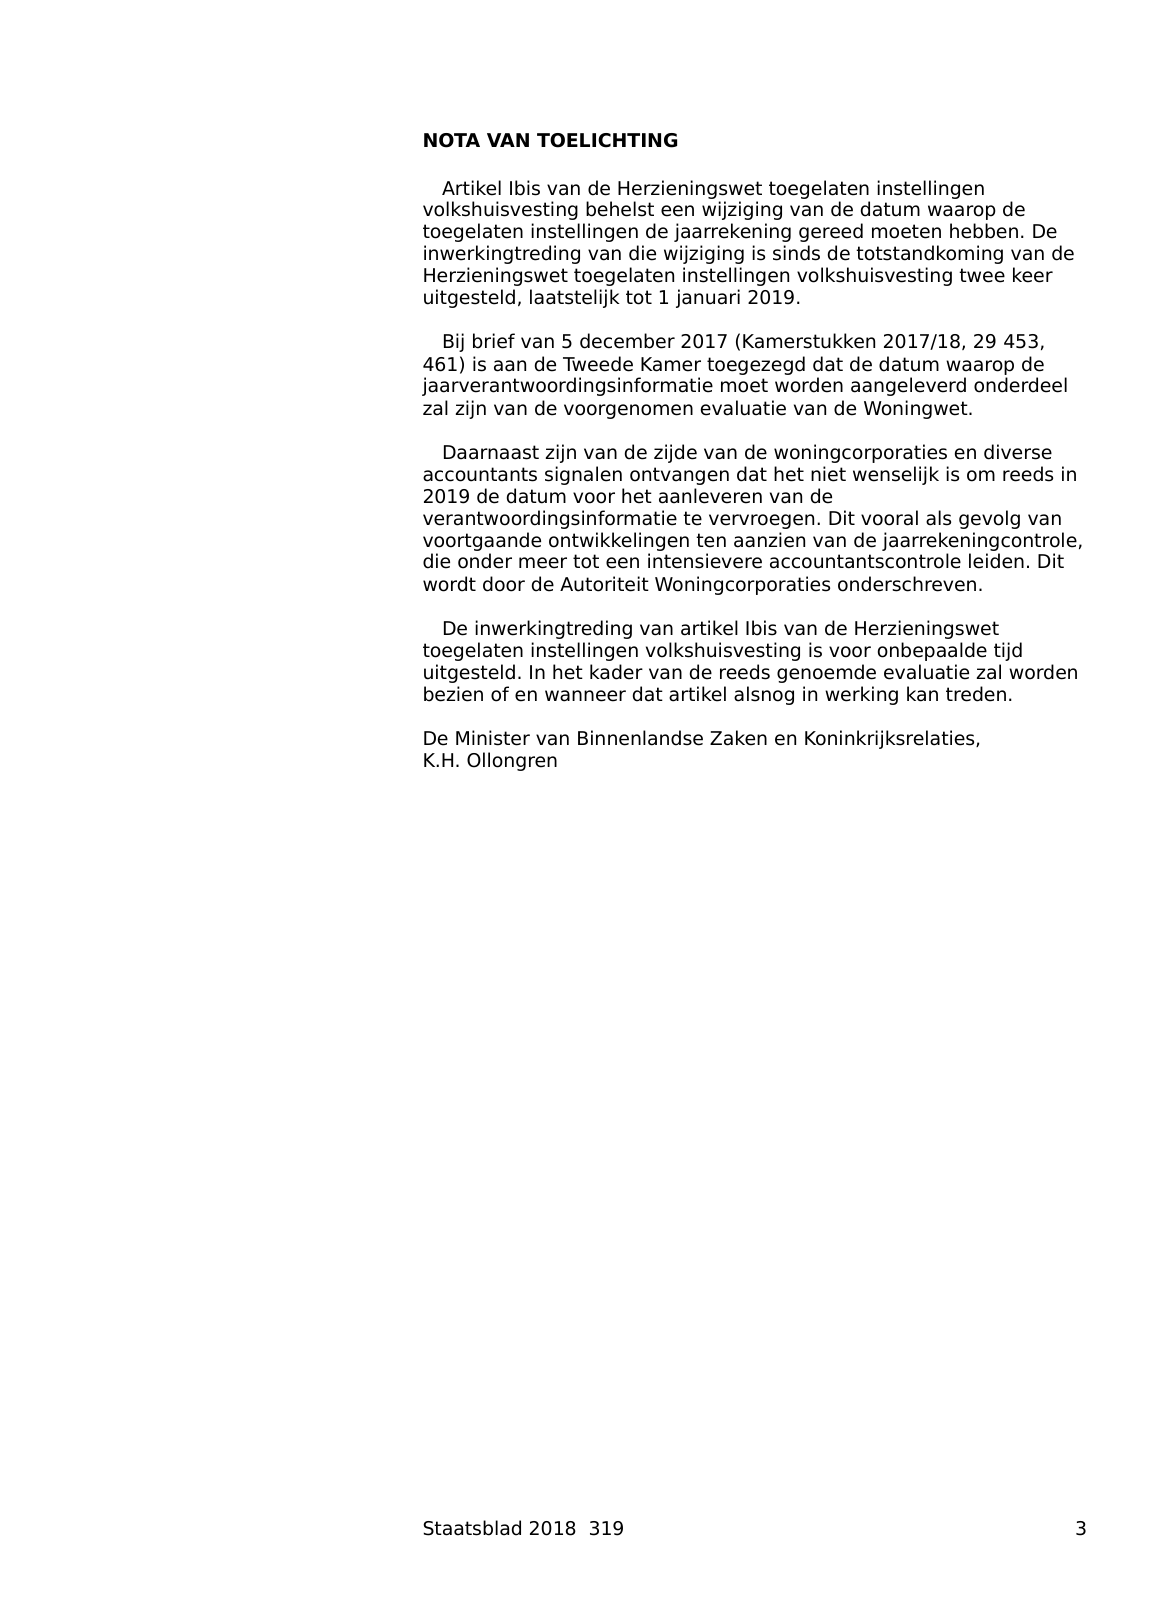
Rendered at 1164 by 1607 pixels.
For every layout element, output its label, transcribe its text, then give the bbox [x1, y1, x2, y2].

text De Minister van Binnenlandse Zaken en Koninkrijksrelaties, K.H. Ollongren [422, 728, 1087, 772]
text De inwerkingtreding van artikel Ibis van de Herzieningswet toegelaten instellingen volkshuisvesting is voor onbepaalde tijd uitgesteld. In het kader van de reeds genoemde evaluatie zal worden bezien of en wanneer dat artikel alsnog in werking kan treden. [422, 618, 1087, 706]
text Bij brief van 5 december 2017 (Kamerstukken 2017/18, 29 453, 461) is aan de Tweede Kamer toegezegd dat de datum waarop de jaarverantwoordingsinformatie moet worden aangeleverd onderdeel zal zijn van de voorgenomen evaluatie van de Woningwet. [422, 331, 1087, 419]
text Daarnaast zijn van de zijde van de woningcorporaties en diverse accountants signalen ontvangen dat het niet wenselijk is om reeds in 2019 de datum voor het aanleveren van de verantwoordingsinformatie te vervroegen. Dit vooral als gevolg van voortgaande ontwikkelingen ten aanzien van de jaarrekeningcontrole, die onder meer tot een intensievere accountantscontrole leiden. Dit wordt door de Autoriteit Woningcorporaties onderschreven. [422, 442, 1087, 595]
text Artikel Ibis van de Herzieningswet toegelaten instellingen volkshuisvesting behelst een wijziging van de datum waarop de toegelaten instellingen de jaarrekening gereed moeten hebben. De inwerkingtreding van die wijziging is sinds de totstandkoming van de Herzieningswet toegelaten instellingen volkshuisvesting twee keer uitgesteld, laatstelijk tot 1 januari 2019. [422, 177, 1087, 309]
subtitle NOTA VAN TOELICHTING [422, 130, 1087, 152]
